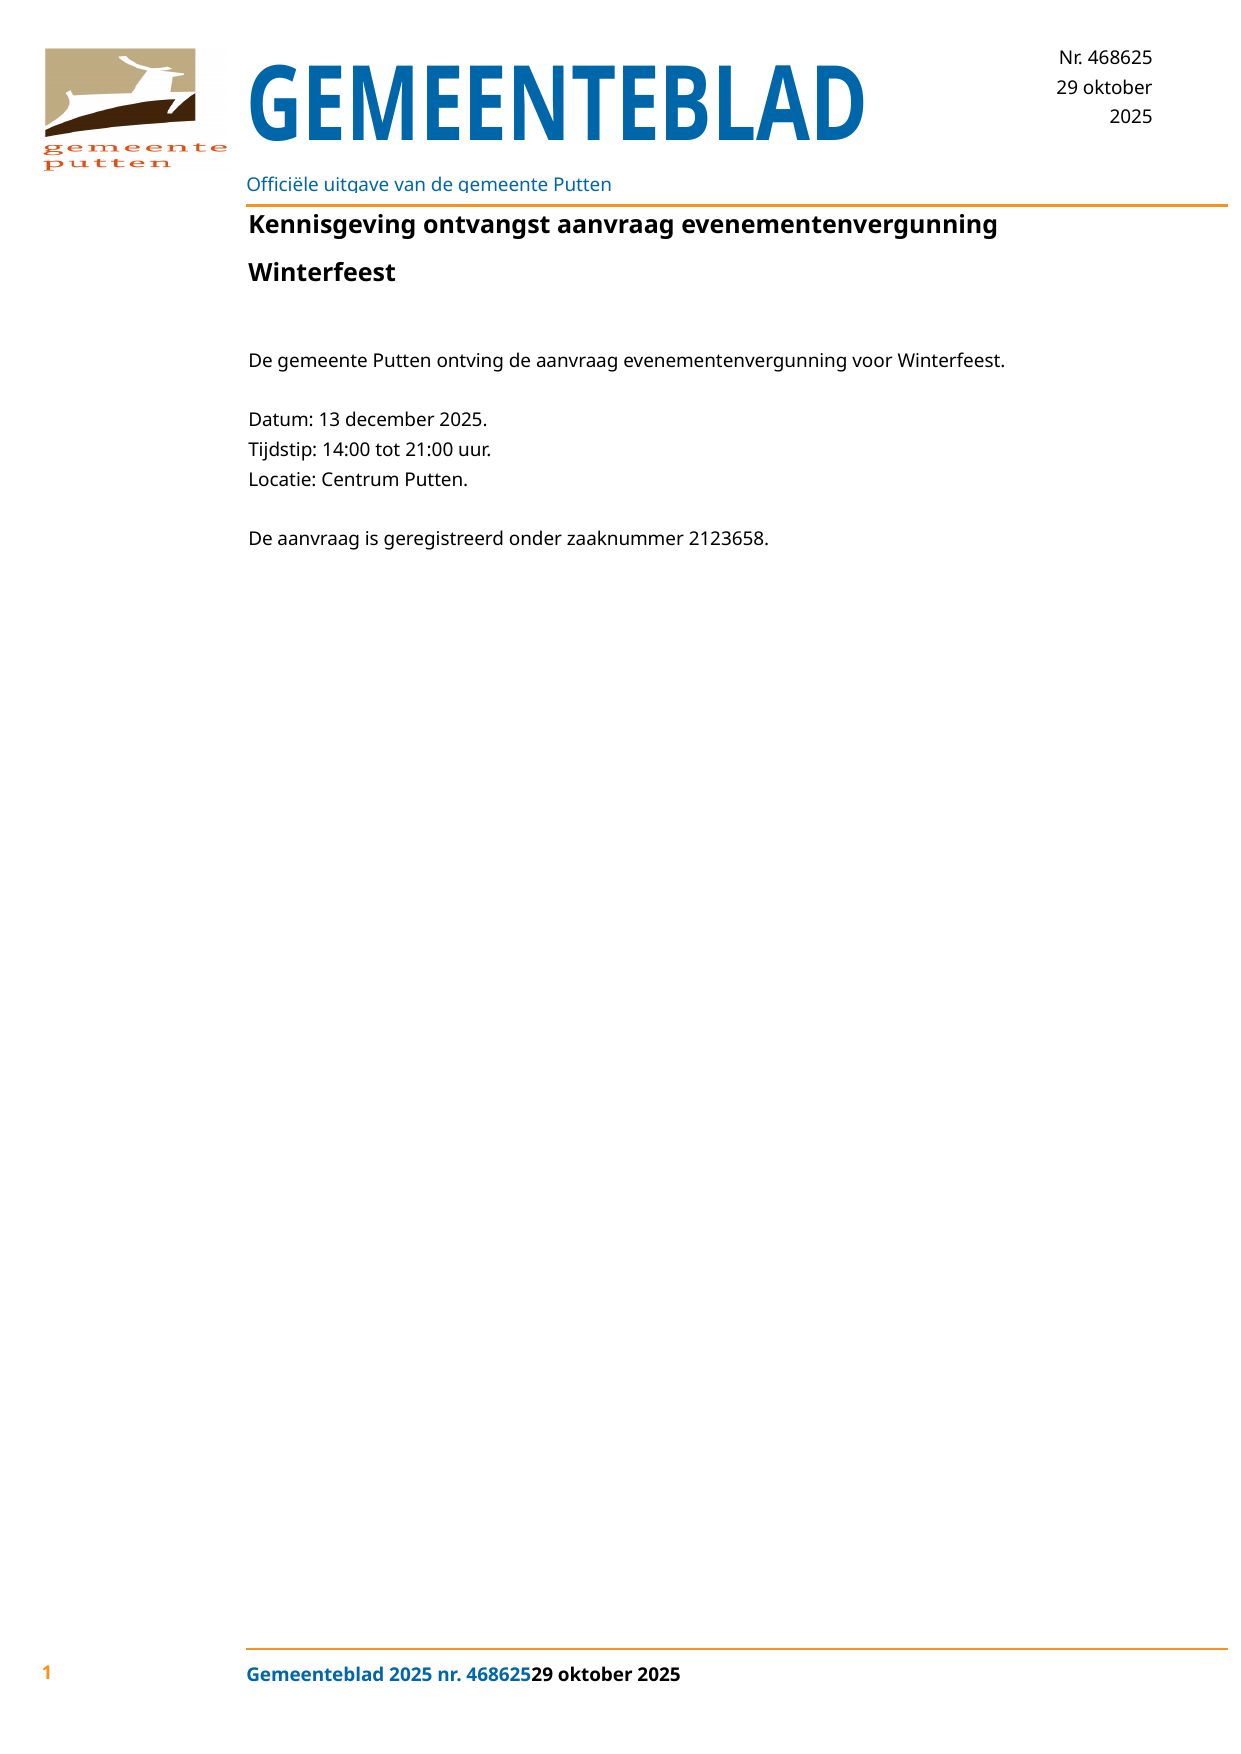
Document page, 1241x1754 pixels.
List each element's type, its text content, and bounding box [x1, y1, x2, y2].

text De gemeente Putten ontving de aanvraag evenementenvergunning voor Winterfeest. [248, 347, 1152, 373]
text Kennisgeving ontvangst aanvraag evenementenvergunning Winterfeest [248, 207, 1152, 288]
picture [41, 47, 231, 172]
text Datum: 13 december 2025. [248, 407, 1152, 432]
text Tijdstip: 14:00 tot 21:00 uur. [248, 436, 1152, 462]
text Locatie: Centrum Putten. [248, 466, 1152, 492]
text De aanvraag is geregistreerd onder zaaknummer 2123658. [248, 525, 1152, 551]
